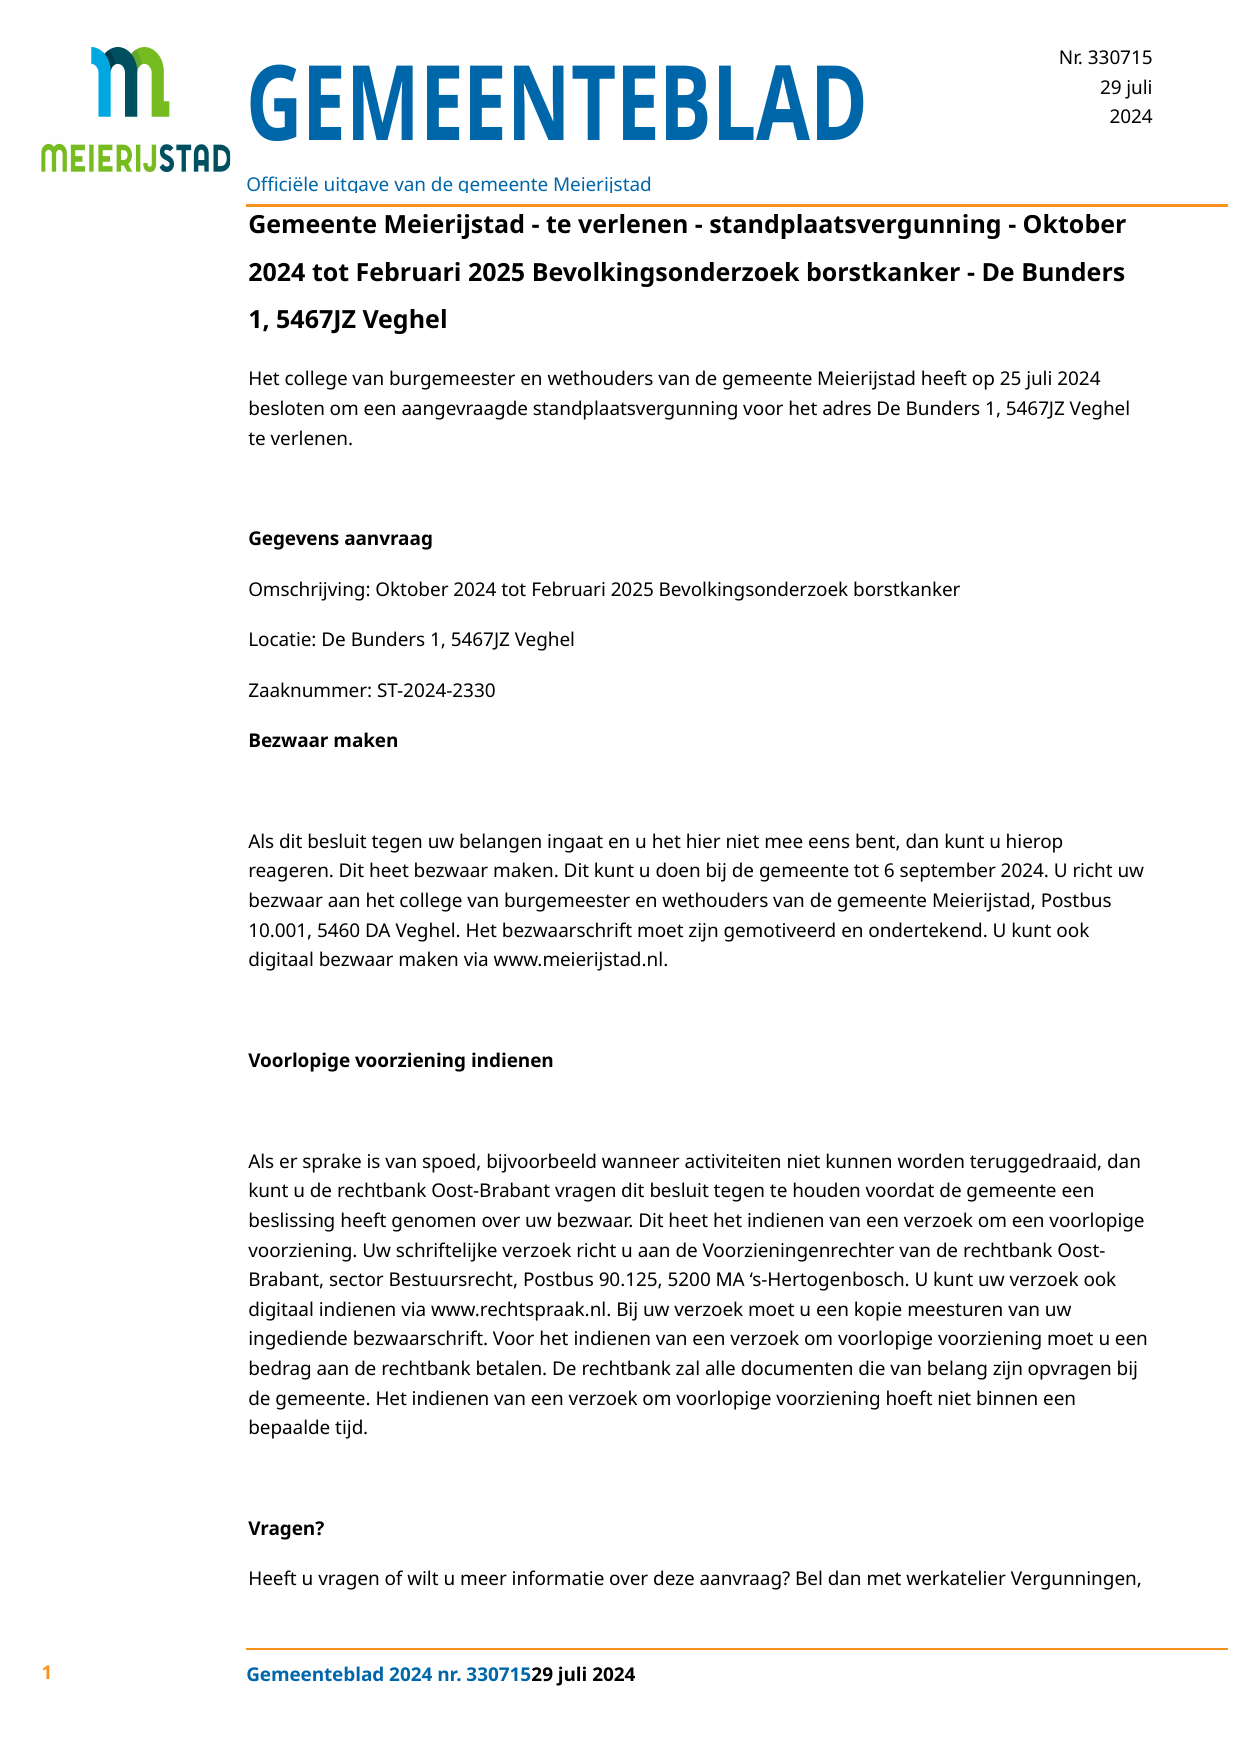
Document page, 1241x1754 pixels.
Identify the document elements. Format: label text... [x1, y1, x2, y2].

text Als dit besluit tegen uw belangen ingaat en u het hier niet mee eens bent, dan kunt u hierop reageren. Dit heet bezwaar maken. Dit kunt u doen bij de gemeente tot 6 september 2024. U richt uw bezwaar aan het college van burgemeester en wethouders van de gemeente Meierijstad, Postbus 10.001, 5460 DA Veghel. Het bezwaarschrift moet zijn gemotiveerd en ondertekend. U kunt ook digitaal bezwaar maken via www.meierijstad.nl. [248, 828, 1152, 972]
text Als er sprake is van spoed, bijvoorbeeld wanneer activiteiten niet kunnen worden teruggedraaid, dan kunt u de rechtbank Oost-Brabant vragen dit besluit tegen te houden voordat de gemeente een beslissing heeft genomen over uw bezwaar. Dit heet het indienen van een verzoek om een voorlopige voorziening. Uw schriftelijke verzoek richt u aan de Voorzieningenrechter van de rechtbank Oost-Brabant, sector Bestuursrecht, Postbus 90.125, 5200 MA ‘s-Hertogenbosch. U kunt uw verzoek ook digitaal indienen via www.rechtspraak.nl. Bij uw verzoek moet u een kopie meesturen van uw ingediende bezwaarschrift. Voor het indienen van een verzoek om voorlopige voorziening moet u een bedrag aan de rechtbank betalen. De rechtbank zal alle documenten die van belang zijn opvragen bij de gemeente. Het indienen van een verzoek om voorlopige voorziening hoeft niet binnen een bepaalde tijd. [248, 1148, 1152, 1440]
picture [41, 47, 231, 172]
text Locatie: De Bunders 1, 5467JZ Veghel [248, 626, 1152, 652]
text Gegevens aanvraag [248, 526, 1152, 551]
text Omschrijving: Oktober 2024 tot Februari 2025 Bevolkingsonderzoek borstkanker [248, 576, 1152, 602]
text Zaaknummer: ST-2024-2330 [248, 677, 1152, 702]
text Voorlopige voorziening indienen [248, 1047, 1152, 1073]
text Heeft u vragen of wilt u meer informatie over deze aanvraag? Bel dan met werkatelier Vergunningen, [248, 1566, 1152, 1591]
text Bezwaar maken [248, 727, 1152, 753]
text Het college van burgemeester en wethouders van de gemeente Meierijstad heeft op 25 juli 2024 besloten om een aangevraagde standplaatsvergunning voor het adres De Bunders 1, 5467JZ Veghel te verlenen. [248, 366, 1152, 450]
text Gemeente Meierijstad - te verlenen - standplaatsvergunning - Oktober 2024 tot Februari 2025 Bevolkingsonderzoek borstkanker - De Bunders 1, 5467JZ Veghel [248, 207, 1152, 336]
text Vragen? [248, 1515, 1152, 1541]
